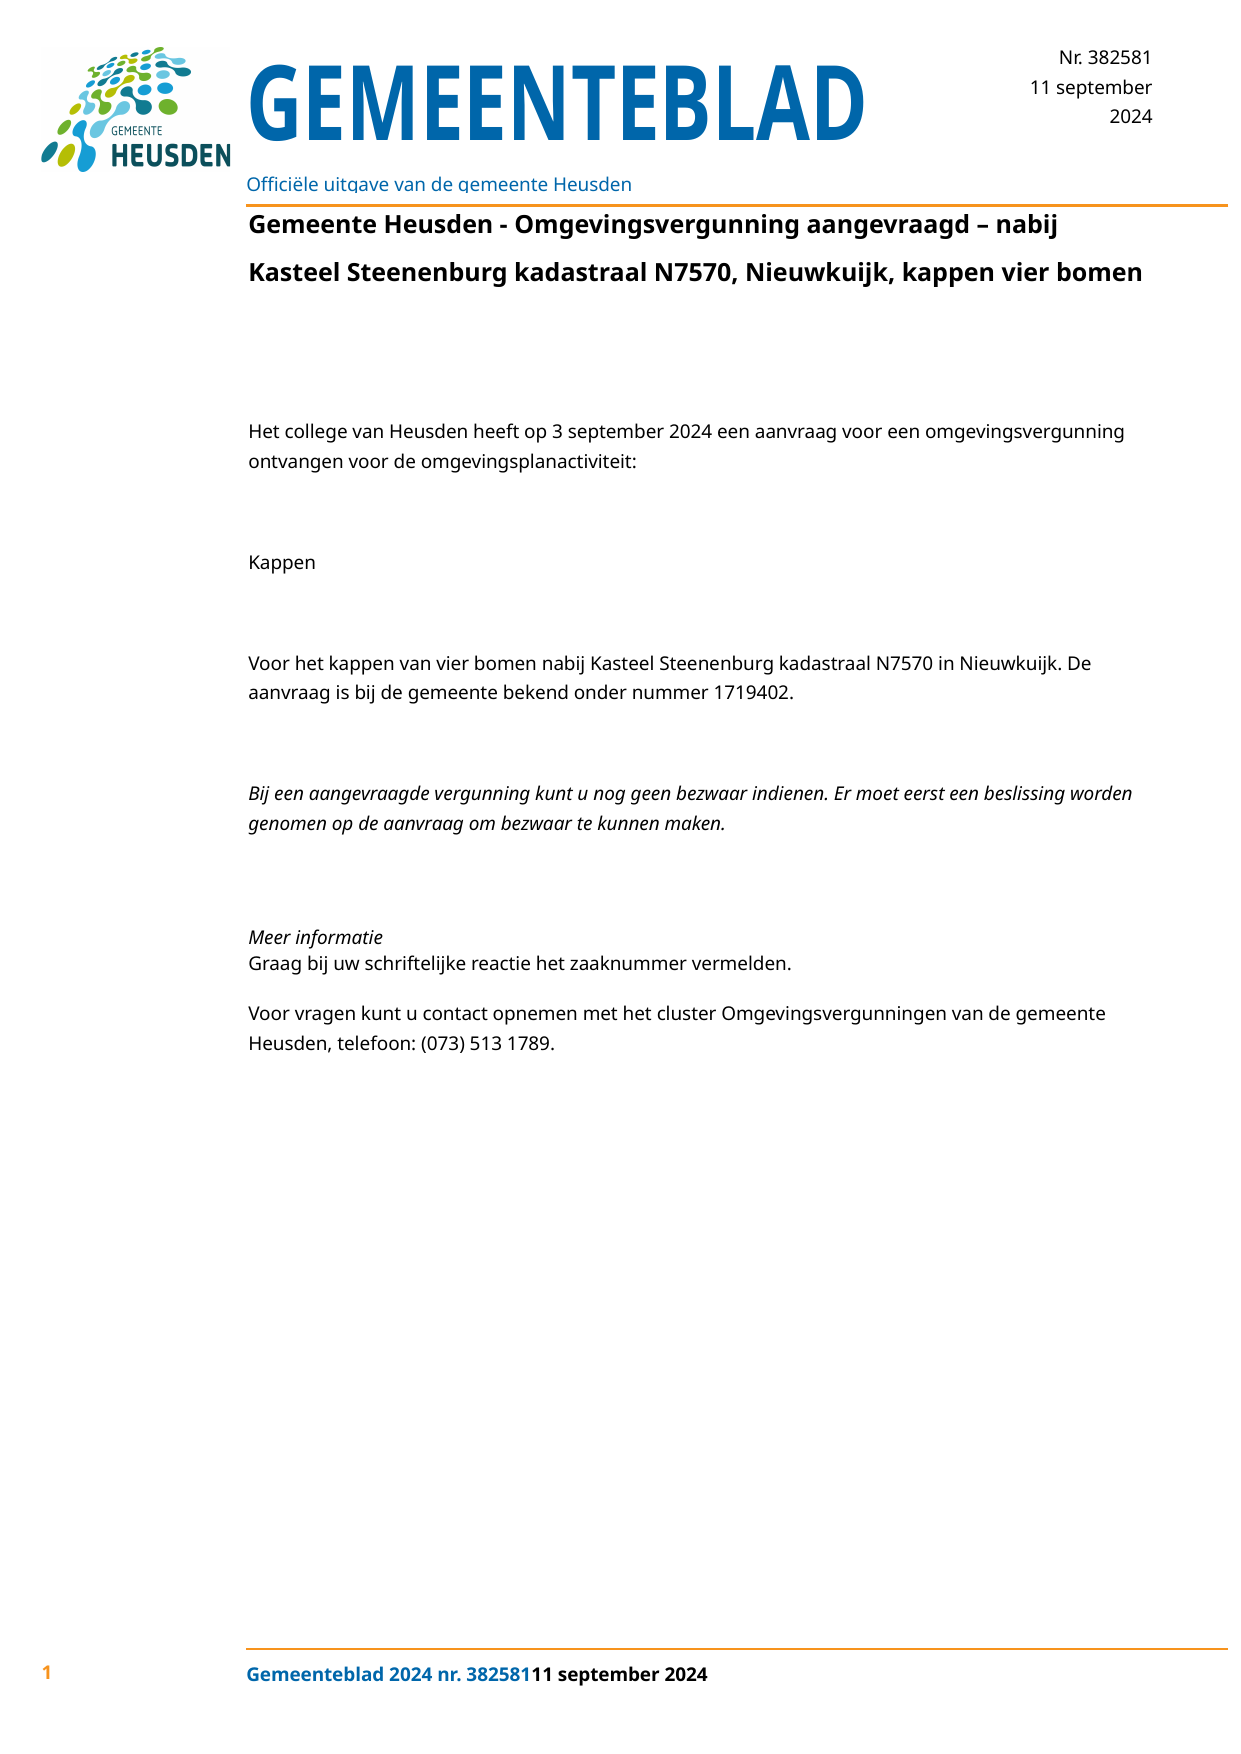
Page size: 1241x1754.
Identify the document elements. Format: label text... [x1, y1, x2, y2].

text Bij een aangevraagde vergunning kunt u nog geen bezwaar indienen. Er moet eerst een beslissing worden genomen op de aanvraag om bezwaar te kunnen maken. [248, 780, 1152, 836]
text Gemeente Heusden - Omgevingsvergunning aangevraagd – nabij Kasteel Steenenburg kadastraal N7570, Nieuwkuijk, kappen vier bomen [248, 207, 1152, 288]
text Kappen [248, 549, 1152, 575]
picture [41, 47, 231, 172]
text Voor het kappen van vier bomen nabij Kasteel Steenenburg kadastraal N7570 in Nieuwkuijk. De aanvraag is bij de gemeente bekend onder nummer 1719402. [248, 650, 1152, 705]
text Het college van Heusden heeft op 3 september 2024 een aanvraag voor een omgevingsvergunning ontvangen voor de omgevingsplanactiviteit: [248, 419, 1152, 474]
text Graag bij uw schriftelijke reactie het zaaknummer vermelden. [248, 950, 1152, 976]
text Meer informatie [248, 924, 1152, 950]
text Voor vragen kunt u contact opnemen met het cluster Omgevingsvergunningen van de gemeente Heusden, telefoon: (073) 513 1789. [248, 1001, 1152, 1056]
